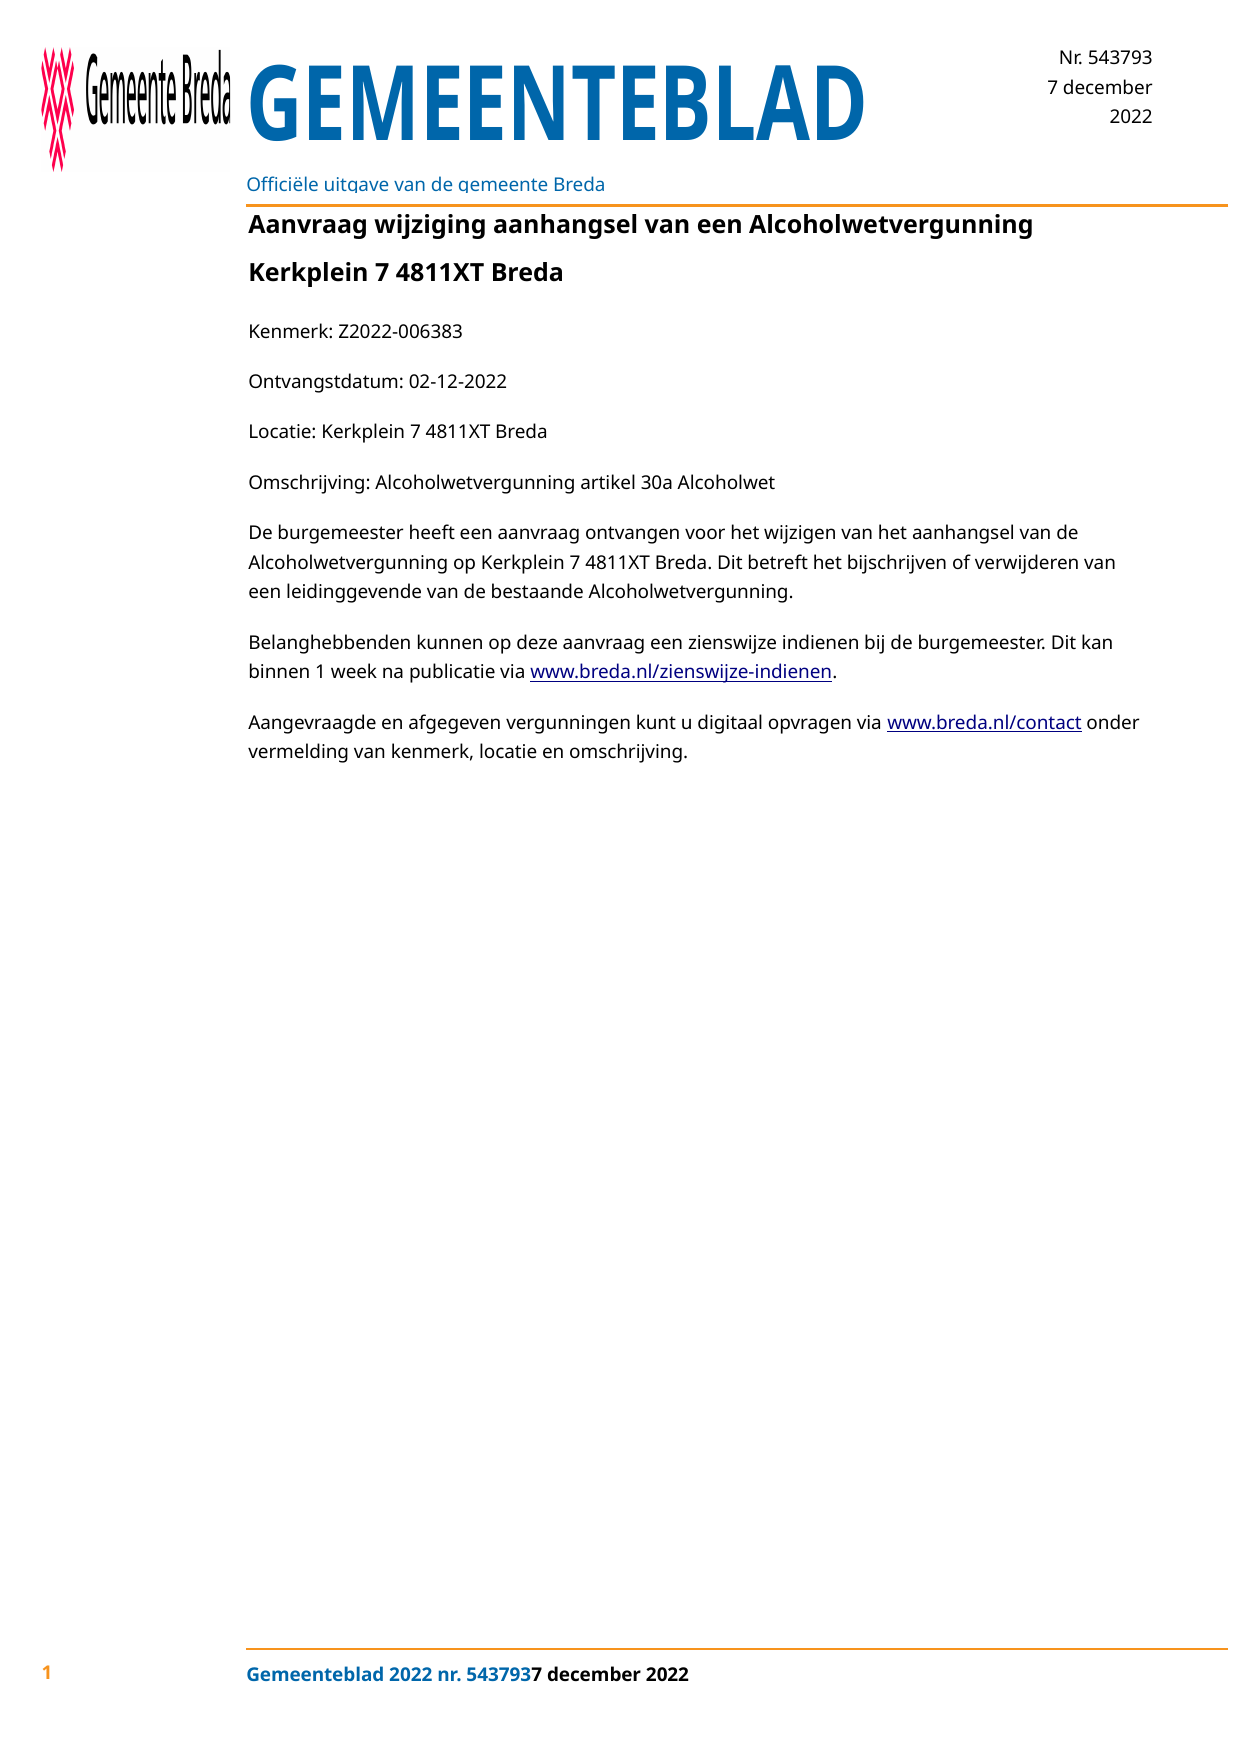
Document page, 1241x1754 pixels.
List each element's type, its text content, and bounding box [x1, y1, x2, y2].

text Ontvangstdatum: 02-12-2022 [248, 368, 1152, 394]
text Locatie: Kerkplein 7 4811XT Breda [248, 419, 1152, 444]
text Aanvraag wijziging aanhangsel van een Alcoholwetvergunning Kerkplein 7 4811XT Breda [248, 207, 1152, 288]
text Omschrijving: Alcoholwetvergunning artikel 30a Alcoholwet [248, 469, 1152, 495]
picture [41, 47, 231, 172]
text Aangevraagde en afgegeven vergunningen kunt u digitaal opvragen via www.breda.nl/contact onder vermelding van kenmerk, locatie en omschrijving. [248, 709, 1152, 764]
text De burgemeester heeft een aanvraag ontvangen voor het wijzigen van het aanhangsel van de Alcoholwetvergunning op Kerkplein 7 4811XT Breda. Dit betreft het bijschrijven of verwijderen van een leidinggevende van de bestaande Alcoholwetvergunning. [248, 519, 1152, 604]
text Kenmerk: Z2022-006383 [248, 318, 1152, 344]
text Belanghebbenden kunnen op deze aanvraag een zienswijze indienen bij de burgemeester. Dit kan binnen 1 week na publicatie via www.breda.nl/zienswijze-indienen. [248, 629, 1152, 684]
